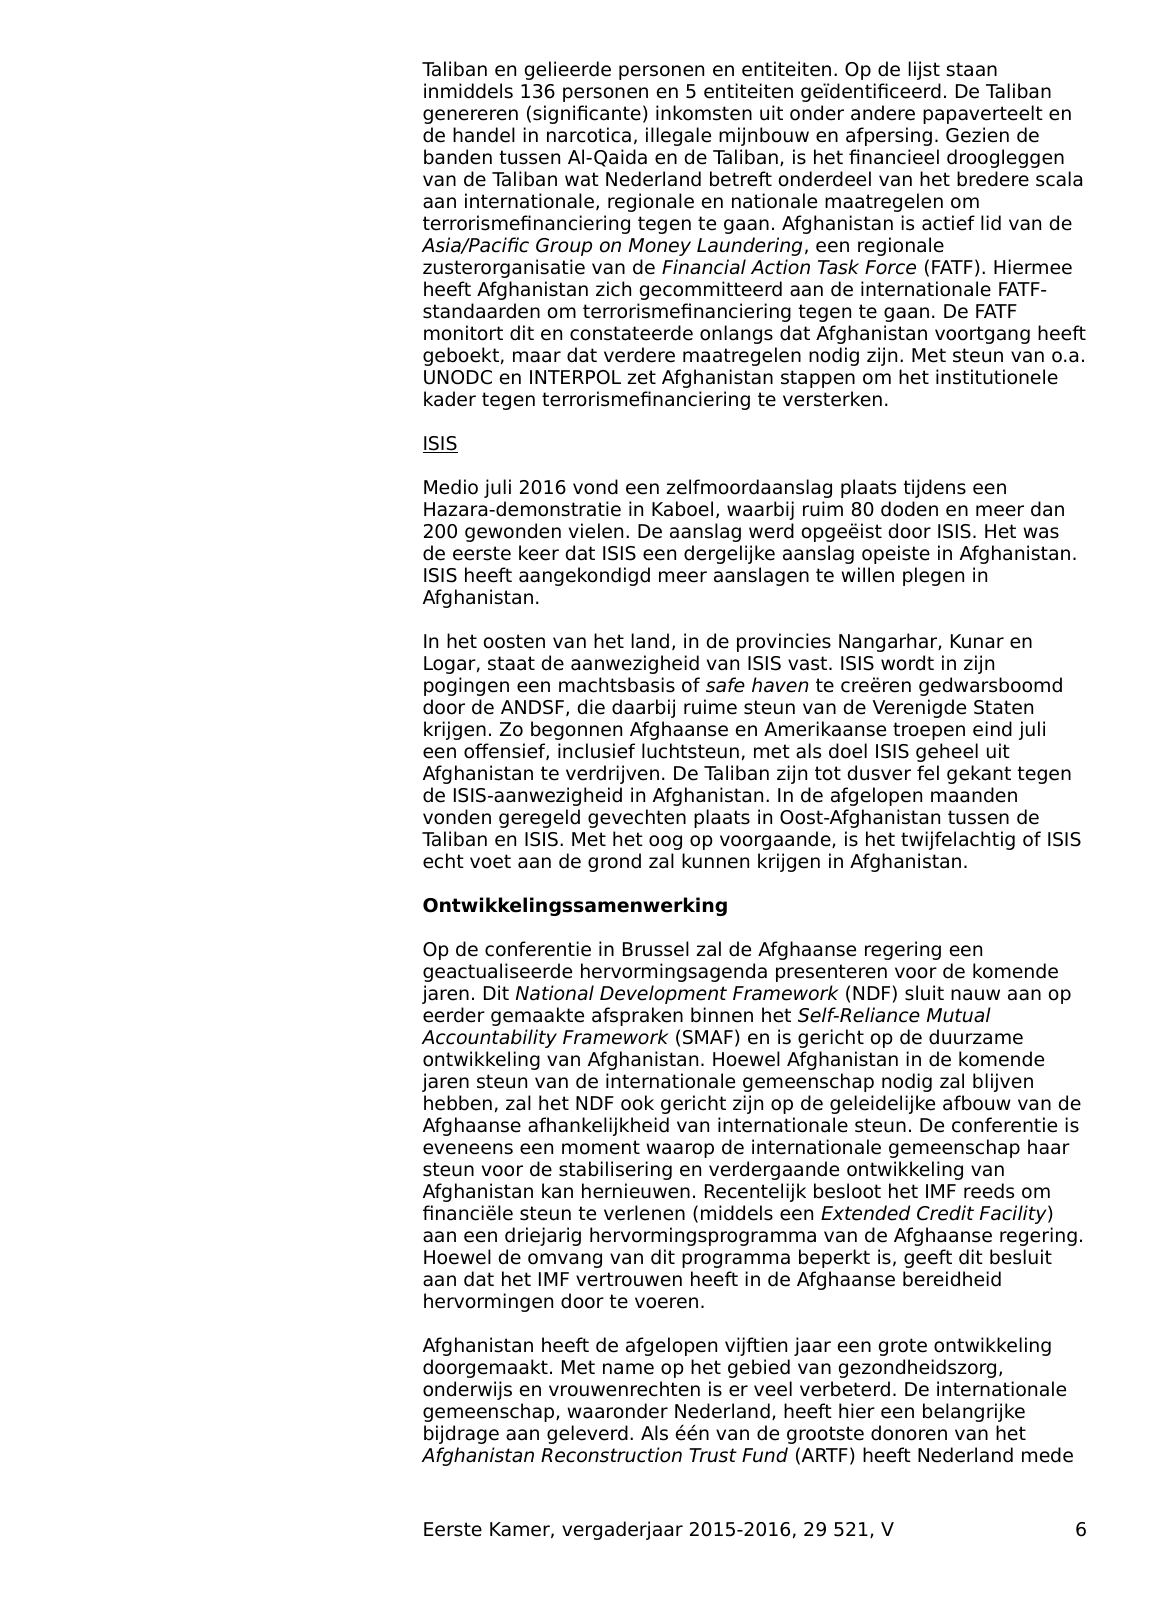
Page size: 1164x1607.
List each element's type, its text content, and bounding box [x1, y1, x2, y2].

text Taliban en gelieerde personen en entiteiten. Op de lijst staan inmiddels 136 personen en 5 entiteiten geïdentificeerd. De Taliban genereren (significante) inkomsten uit onder andere papaverteelt en de handel in narcotica, illegale mijnbouw en afpersing. Gezien de banden tussen Al-Qaida en de Taliban, is het financieel droogleggen van de Taliban wat Nederland betreft onderdeel van het bredere scala aan internationale, regionale en nationale maatregelen om terrorismefinanciering tegen te gaan. Afghanistan is actief lid van de Asia/Pacific Group on Money Laundering, een regionale zusterorganisatie van de Financial Action Task Force (FATF). Hiermee heeft Afghanistan zich gecommitteerd aan de internationale FATF-standaarden om terrorismefinanciering tegen te gaan. De FATF monitort dit en constateerde onlangs dat Afghanistan voortgang heeft geboekt, maar dat verdere maatregelen nodig zijn. Met steun van o.a. UNODC en INTERPOL zet Afghanistan stappen om het institutionele kader tegen terrorismefinanciering te versterken. [422, 59, 1087, 411]
text Medio juli 2016 vond een zelfmoordaanslag plaats tijdens een Hazara-demonstratie in Kaboel, waarbij ruim 80 doden en meer dan 200 gewonden vielen. De aanslag werd opgeëist door ISIS. Het was de eerste keer dat ISIS een dergelijke aanslag opeiste in Afghanistan. ISIS heeft aangekondigd meer aanslagen te willen plegen in Afghanistan. [422, 477, 1087, 609]
text In het oosten van het land, in de provincies Nangarhar, Kunar en Logar, staat de aanwezigheid van ISIS vast. ISIS wordt in zijn pogingen een machtsbasis of safe haven te creëren gedwarsboomd door de ANDSF, die daarbij ruime steun van de Verenigde Staten krijgen. Zo begonnen Afghaanse en Amerikaanse troepen eind juli een offensief, inclusief luchtsteun, met als doel ISIS geheel uit Afghanistan te verdrijven. De Taliban zijn tot dusver fel gekant tegen de ISIS-aanwezigheid in Afghanistan. In de afgelopen maanden vonden geregeld gevechten plaats in Oost-Afghanistan tussen de Taliban en ISIS. Met het oog op voorgaande, is het twijfelachtig of ISIS echt voet aan de grond zal kunnen krijgen in Afghanistan. [422, 631, 1087, 873]
subtitle ISIS [422, 433, 1087, 455]
text Afghanistan heeft de afgelopen vijftien jaar een grote ontwikkeling doorgemaakt. Met name op het gebied van gezondheidszorg, onderwijs en vrouwenrechten is er veel verbeterd. De internationale gemeenschap, waaronder Nederland, heeft hier een belangrijke bijdrage aan geleverd. Als één van de grootste donoren van het Afghanistan Reconstruction Trust Fund (ARTF) heeft Nederland mede [422, 1335, 1087, 1467]
subtitle Ontwikkelingssamenwerking [422, 895, 1087, 917]
text Op de conferentie in Brussel zal de Afghaanse regering een geactualiseerde hervormingsagenda presenteren voor de komende jaren. Dit National Development Framework (NDF) sluit nauw aan op eerder gemaakte afspraken binnen het Self-Reliance Mutual Accountability Framework (SMAF) en is gericht op de duurzame ontwikkeling van Afghanistan. Hoewel Afghanistan in de komende jaren steun van de internationale gemeenschap nodig zal blijven hebben, zal het NDF ook gericht zijn op de geleidelijke afbouw van de Afghaanse afhankelijkheid van internationale steun. De conferentie is eveneens een moment waarop de internationale gemeenschap haar steun voor de stabilisering en verdergaande ontwikkeling van Afghanistan kan hernieuwen. Recentelijk besloot het IMF reeds om financiële steun te verlenen (middels een Extended Credit Facility) aan een driejarig hervormingsprogramma van de Afghaanse regering. Hoewel de omvang van dit programma beperkt is, geeft dit besluit aan dat het IMF vertrouwen heeft in de Afghaanse bereidheid hervormingen door te voeren. [422, 939, 1087, 1313]
